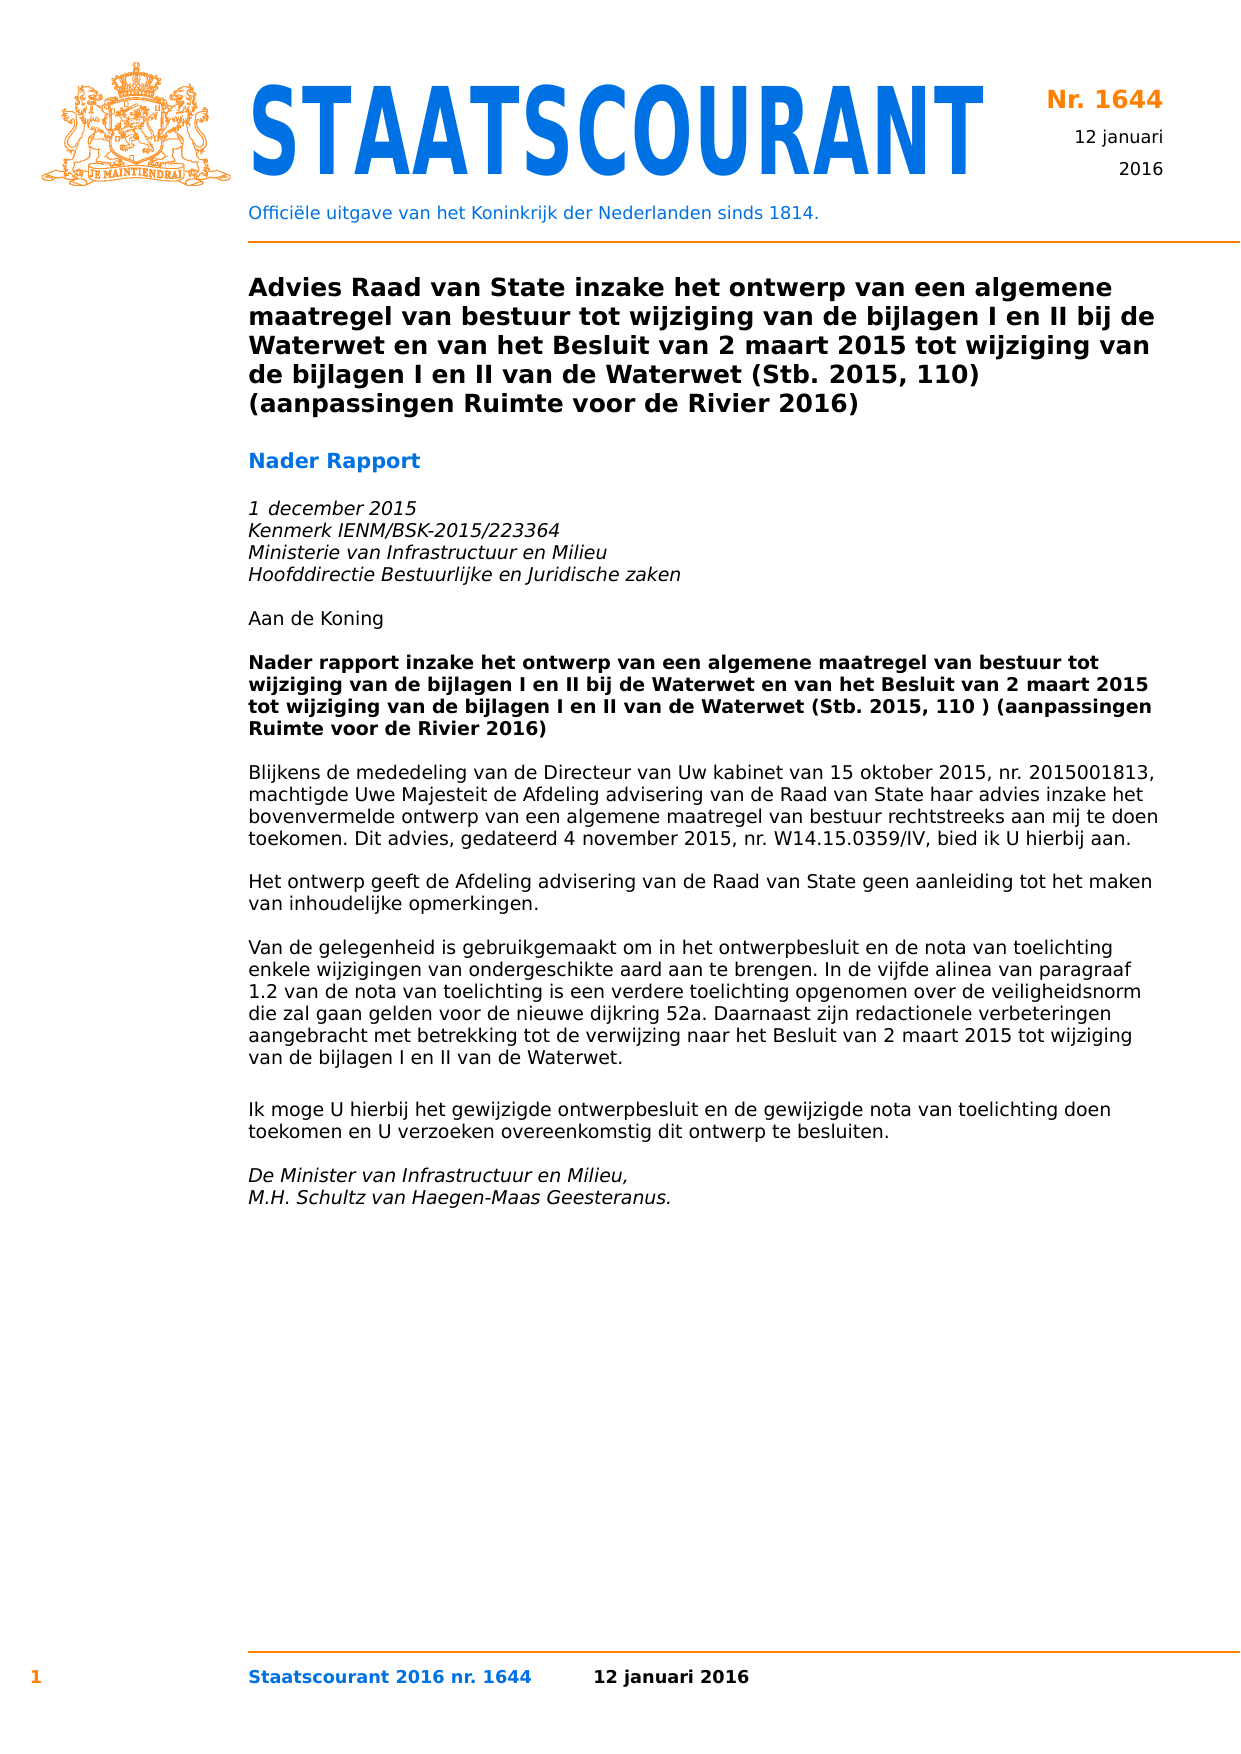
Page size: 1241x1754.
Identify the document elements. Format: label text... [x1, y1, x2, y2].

table_cell 2016 [998, 153, 1240, 203]
table_header Nr. 1644 [998, 62, 1240, 121]
table_cell Officiële uitgave van het Koninkrijk der Nederlanden sinds 1814. [248, 203, 1240, 241]
table_header STAATSCOURANT [248, 62, 998, 203]
table_cell 12 januari [998, 121, 1240, 153]
subtitle Advies Raad van State inzake het ontwerp van een algemene maatregel van bestuur tot wijziging van de bijlagen I en II bij de Waterwet en van het Besluit van 2 maart 2015 tot wijziging van de bijlagen I en II van de Waterwet (Stb. 2015, 110) (aanpassingen Ruimte voor de Rivier 2016) [248, 273, 1163, 419]
text Blijkens de mededeling van de Directeur van Uw kabinet van 15 oktober 2015, nr. 2015001813, machtigde Uwe Majesteit de Afdeling advisering van de Raad van State haar advies inzake het bovenvermelde ontwerp van een algemene maatregel van bestuur rechtstreeks aan mij te doen toekomen. Dit advies, gedateerd 4 november 2015, nr. W14.15.0359/IV, bied ik U hierbij aan. [248, 762, 1163, 849]
text Aan de Koning [248, 608, 1163, 630]
text De Minister van Infrastructuur en Milieu, M.H. Schultz van Haegen-Maas Geesteranus. [248, 1165, 1163, 1209]
text Ministerie van Infrastructuur en Milieu [248, 542, 1163, 564]
subtitle Nader Rapport [248, 449, 1163, 473]
text 1 december 2015 [248, 498, 1163, 520]
text Kenmerk IENM/BSK-2015/223364 [248, 520, 1163, 542]
text Het ontwerp geeft de Afdeling advisering van de Raad van State geen aanleiding tot het maken van inhoudelijke opmerkingen. [248, 871, 1163, 915]
text Van de gelegenheid is gebruikgemaakt om in het ontwerpbesluit en de nota van toelichting enkele wijzigingen van ondergeschikte aard aan te brengen. In de vijfde alinea van paragraaf 1.2 van de nota van toelichting is een verdere toelichting opgenomen over de veiligheidsnorm die zal gaan gelden voor de nieuwe dijkring 52a. Daarnaast zijn redactionele verbeteringen aangebracht met betrekking tot de verwijzing naar het Besluit van 2 maart 2015 tot wijziging van de bijlagen I en II van de Waterwet. [248, 937, 1163, 1069]
text Hoofddirectie Bestuurlijke en Juridische zaken [248, 564, 1163, 586]
picture [41, 62, 231, 186]
text Ik moge U hierbij het gewijzigde ontwerpbesluit en de gewijzigde nota van toelichting doen toekomen en U verzoeken overeenkomstig dit ontwerp te besluiten. [248, 1099, 1163, 1143]
table_header [25, 62, 248, 241]
text Nader rapport inzake het ontwerp van een algemene maatregel van bestuur tot wijziging van de bijlagen I en II bij de Waterwet en van het Besluit van 2 maart 2015 tot wijziging van de bijlagen I en II van de Waterwet (Stb. 2015, 110 ) (aanpassingen Ruimte voor de Rivier 2016) [248, 652, 1163, 740]
